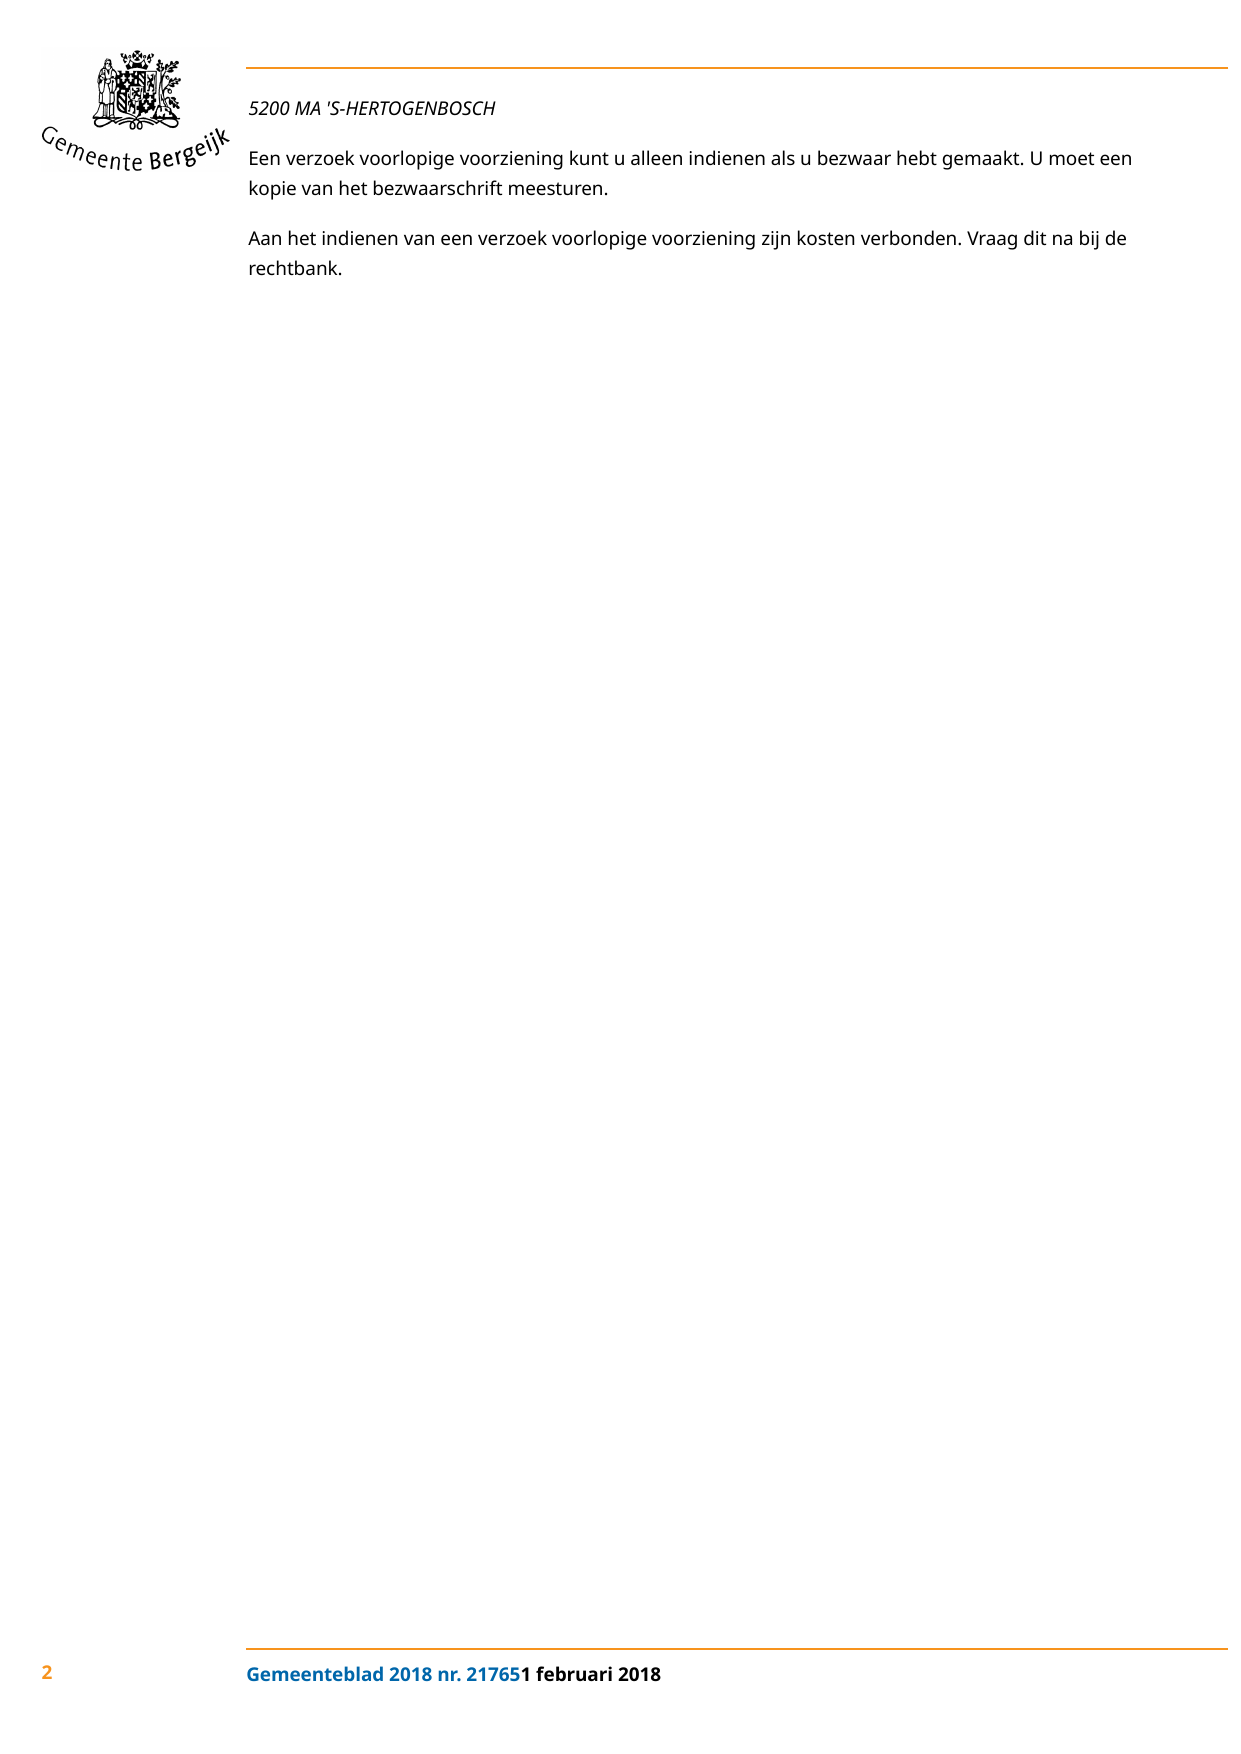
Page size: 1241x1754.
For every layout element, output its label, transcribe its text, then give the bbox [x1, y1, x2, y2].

picture [41, 47, 231, 172]
text Aan het indienen van een verzoek voorlopige voorziening zijn kosten verbonden. Vraag dit na bij de rechtbank. [248, 225, 1152, 281]
text Een verzoek voorlopige voorziening kunt u alleen indienen als u bezwaar hebt gemaakt. U moet een kopie van het bezwaarschrift meesturen. [248, 145, 1152, 201]
text 5200 MA 'S-HERTOGENBOSCH [248, 95, 1152, 121]
